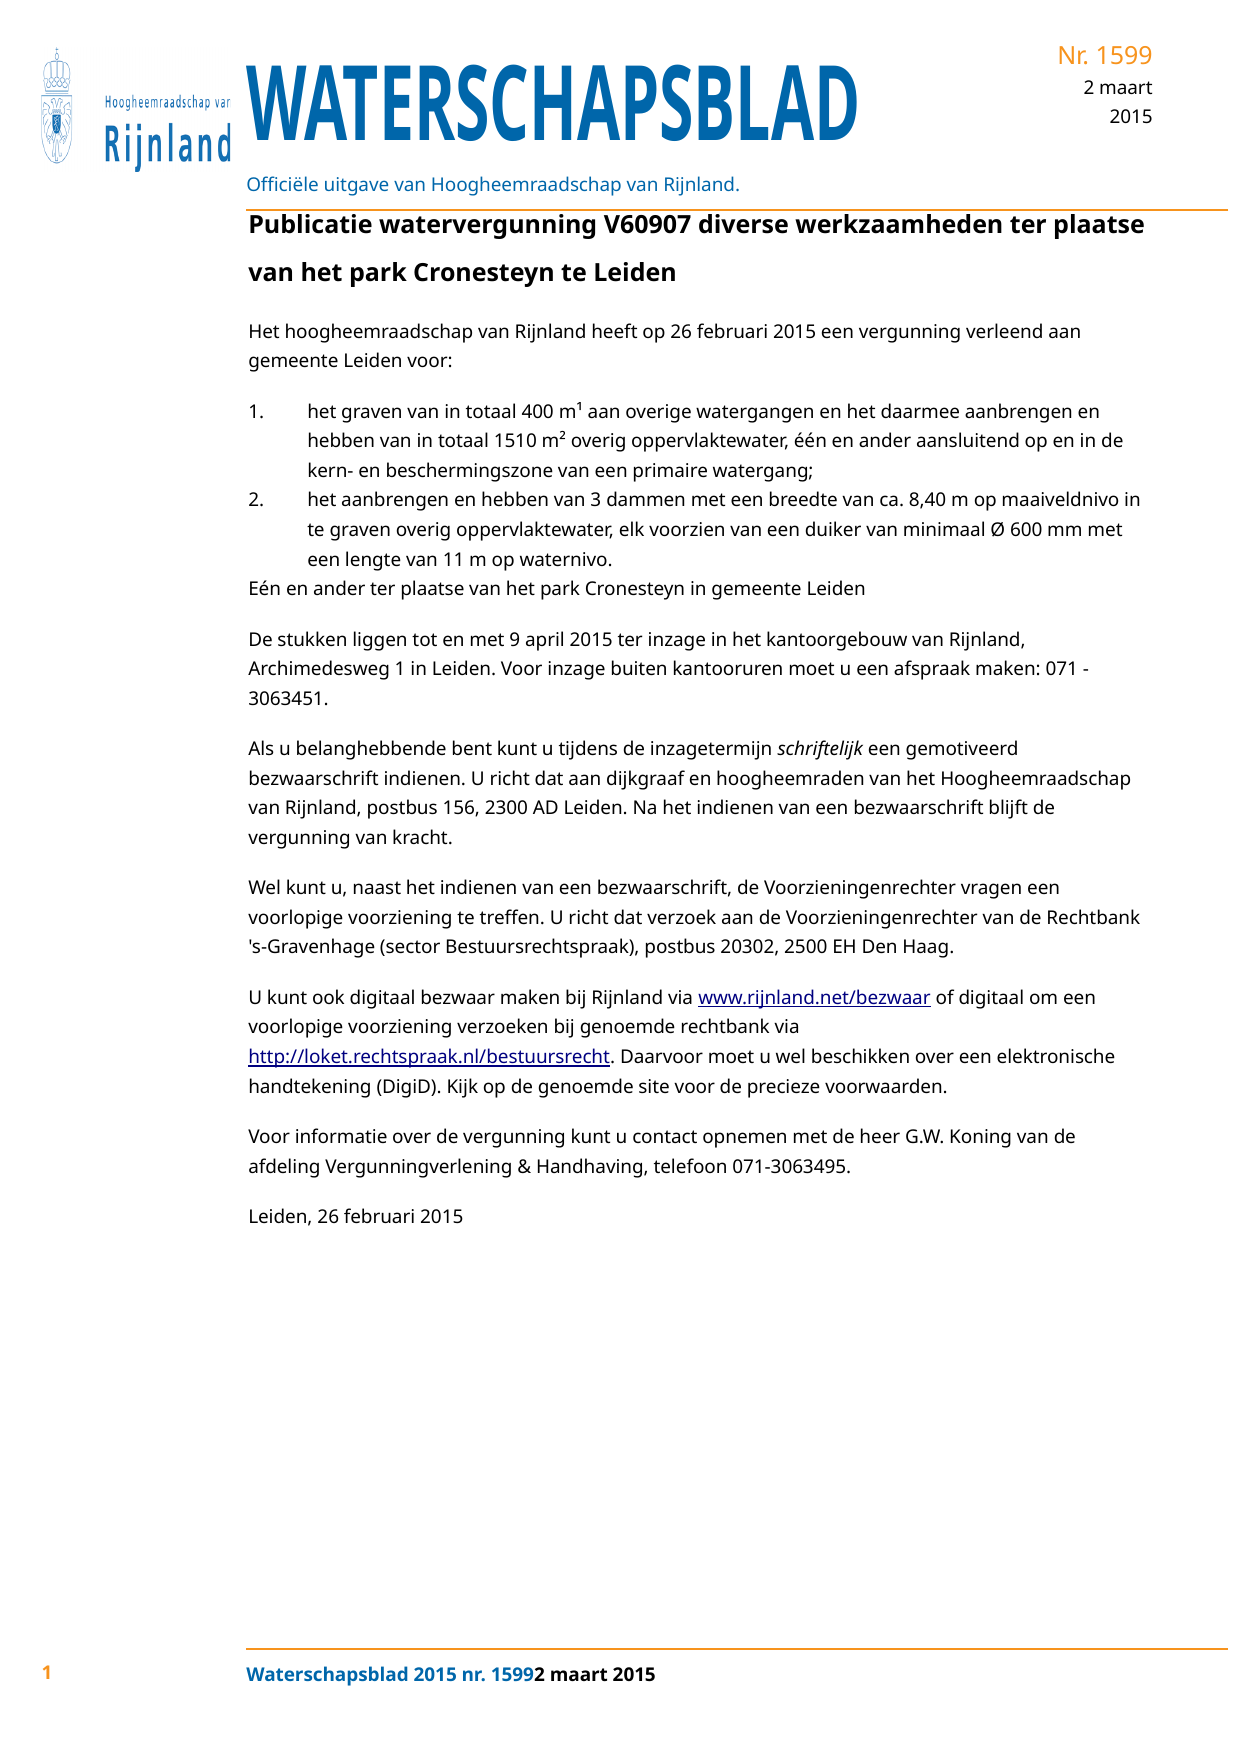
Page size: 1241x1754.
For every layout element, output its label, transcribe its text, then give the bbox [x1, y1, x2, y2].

text Het hoogheemraadschap van Rijnland heeft op 26 februari 2015 een vergunning verleend aan gemeente Leiden voor: [248, 318, 1152, 373]
list het aanbrengen en hebben van 3 dammen met een breedte van ca. 8,40 m op maaiveldnivo in te graven overig oppervlaktewater, elk voorzien van een duiker van minimaal Ø 600 mm met een lengte van 11 m op waternivo. [248, 487, 1152, 572]
text Als u belanghebbende bent kunt u tijdens de inzagetermijn schriftelijk een gemotiveerd bezwaarschrift indienen. U richt dat aan dijkgraaf en hoogheemraden van het Hoogheemraadschap van Rijnland, postbus 156, 2300 AD Leiden. Na het indienen van een bezwaarschrift blijft de vergunning van kracht. [248, 735, 1152, 850]
text U kunt ook digitaal bezwaar maken bij Rijnland via www.rijnland.net/bezwaar of digitaal om een voorlopige voorziening verzoeken bij genoemde rechtbank via http://loket.rechtspraak.nl/bestuursrecht. Daarvoor moet u wel beschikken over een elektronische handtekening (DigiD). Kijk op de genoemde site voor de precieze voorwaarden. [248, 984, 1152, 1099]
picture [41, 47, 231, 172]
text Wel kunt u, naast het indienen van een bezwaarschrift, de Voorzieningenrechter vragen een voorlopige voorziening te treffen. U richt dat verzoek aan de Voorzieningenrechter van de Rechtbank 's-Gravenhage (sector Bestuursrechtspraak), postbus 20302, 2500 EH Den Haag. [248, 874, 1152, 959]
text Leiden, 26 februari 2015 [248, 1203, 1152, 1229]
list het graven van in totaal 400 m¹ aan overige watergangen en het daarmee aanbrengen en hebben van in totaal 1510 m² overig oppervlaktewater, één en ander aansluitend op en in de kern- en beschermingszone van een primaire watergang; [248, 398, 1152, 483]
text De stukken liggen tot en met 9 april 2015 ter inzage in het kantoorgebouw van Rijnland, Archimedesweg 1 in Leiden. Voor inzage buiten kantooruren moet u een afspraak maken: 071 - 3063451. [248, 626, 1152, 711]
text Eén en ander ter plaatse van het park Cronesteyn in gemeente Leiden [248, 575, 1152, 601]
text Publicatie watervergunning V60907 diverse werkzaamheden ter plaatse van het park Cronesteyn te Leiden [248, 211, 1152, 288]
text Voor informatie over de vergunning kunt u contact opnemen met de heer G.W. Koning van de afdeling Vergunningverlening & Handhaving, telefoon 071-3063495. [248, 1123, 1152, 1179]
